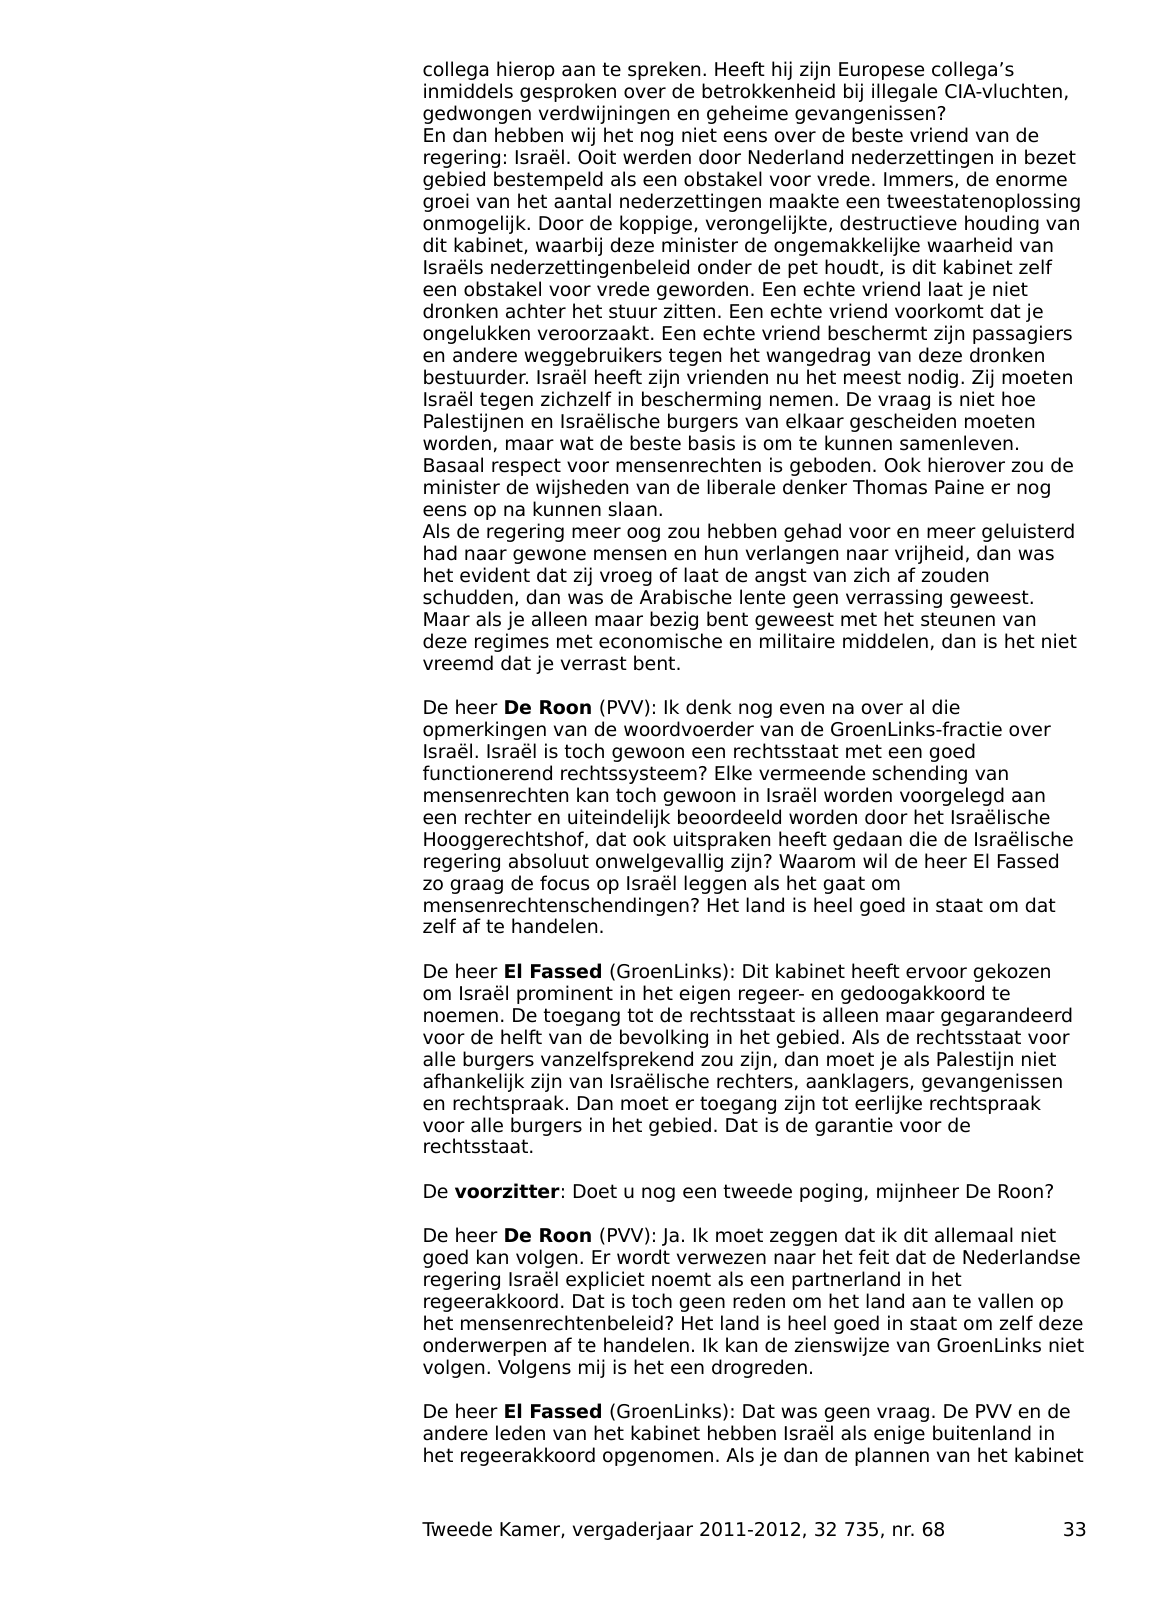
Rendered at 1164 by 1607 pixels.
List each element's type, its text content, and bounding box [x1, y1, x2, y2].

text En dan hebben wij het nog niet eens over de beste vriend van de regering: Israël. Ooit werden door Nederland nederzettingen in bezet gebied bestempeld als een obstakel voor vrede. Immers, de enorme groei van het aantal nederzettingen maakte een tweestatenoplossing onmogelijk. Door de koppige, verongelijkte, destructieve houding van dit kabinet, waarbij deze minister de ongemakkelijke waarheid van Israëls nederzettingenbeleid onder de pet houdt, is dit kabinet zelf een obstakel voor vrede geworden. Een echte vriend laat je niet dronken achter het stuur zitten. Een echte vriend voorkomt dat je ongelukken veroorzaakt. Een echte vriend beschermt zijn passagiers en andere weggebruikers tegen het wangedrag van deze dronken bestuurder. Israël heeft zijn vrienden nu het meest nodig. Zij moeten Israël tegen zichzelf in bescherming nemen. De vraag is niet hoe Palestijnen en Israëlische burgers van elkaar gescheiden moeten worden, maar wat de beste basis is om te kunnen samenleven. Basaal respect voor mensenrechten is geboden. Ook hierover zou de minister de wijsheden van de liberale denker Thomas Paine er nog eens op na kunnen slaan. [422, 125, 1087, 521]
text Als de regering meer oog zou hebben gehad voor en meer geluisterd had naar gewone mensen en hun verlangen naar vrijheid, dan was het evident dat zij vroeg of laat de angst van zich af zouden schudden, dan was de Arabische lente geen verrassing geweest. Maar als je alleen maar bezig bent geweest met het steunen van deze regimes met economische en militaire middelen, dan is het niet vreemd dat je verrast bent. [422, 521, 1087, 674]
text De voorzitter: Doet u nog een tweede poging, mijnheer De Roon? [422, 1181, 1087, 1203]
text De heer De Roon (PVV): Ja. Ik moet zeggen dat ik dit allemaal niet goed kan volgen. Er wordt verwezen naar het feit dat de Nederlandse regering Israël expliciet noemt als een partnerland in het regeerakkoord. Dat is toch geen reden om het land aan te vallen op het mensenrechtenbeleid? Het land is heel goed in staat om zelf deze onderwerpen af te handelen. Ik kan de zienswijze van GroenLinks niet volgen. Volgens mij is het een drogreden. [422, 1225, 1087, 1379]
text De heer El Fassed (GroenLinks): Dat was geen vraag. De PVV en de andere leden van het kabinet hebben Israël als enige buitenland in het regeerakkoord opgenomen. Als je dan de plannen van het kabinet [422, 1401, 1087, 1467]
text De heer El Fassed (GroenLinks): Dit kabinet heeft ervoor gekozen om Israël prominent in het eigen regeer- en gedoogakkoord te noemen. De toegang tot de rechtsstaat is alleen maar gegarandeerd voor de helft van de bevolking in het gebied. Als de rechtsstaat voor alle burgers vanzelfsprekend zou zijn, dan moet je als Palestijn niet afhankelijk zijn van Israëlische rechters, aanklagers, gevangenissen en rechtspraak. Dan moet er toegang zijn tot eerlijke rechtspraak voor alle burgers in het gebied. Dat is de garantie voor de rechtsstaat. [422, 961, 1087, 1158]
text De heer De Roon (PVV): Ik denk nog even na over al die opmerkingen van de woordvoerder van de GroenLinks-fractie over Israël. Israël is toch gewoon een rechtsstaat met een goed functionerend rechtssysteem? Elke vermeende schending van mensenrechten kan toch gewoon in Israël worden voorgelegd aan een rechter en uiteindelijk beoordeeld worden door het Israëlische Hooggerechtshof, dat ook uitspraken heeft gedaan die de Israëlische regering absoluut onwelgevallig zijn? Waarom wil de heer El Fassed zo graag de focus op Israël leggen als het gaat om mensenrechtenschendingen? Het land is heel goed in staat om dat zelf af te handelen. [422, 697, 1087, 938]
text collega hierop aan te spreken. Heeft hij zijn Europese collega’s inmiddels gesproken over de betrokkenheid bij illegale CIA-vluchten, gedwongen verdwijningen en geheime gevangenissen? [422, 59, 1087, 125]
